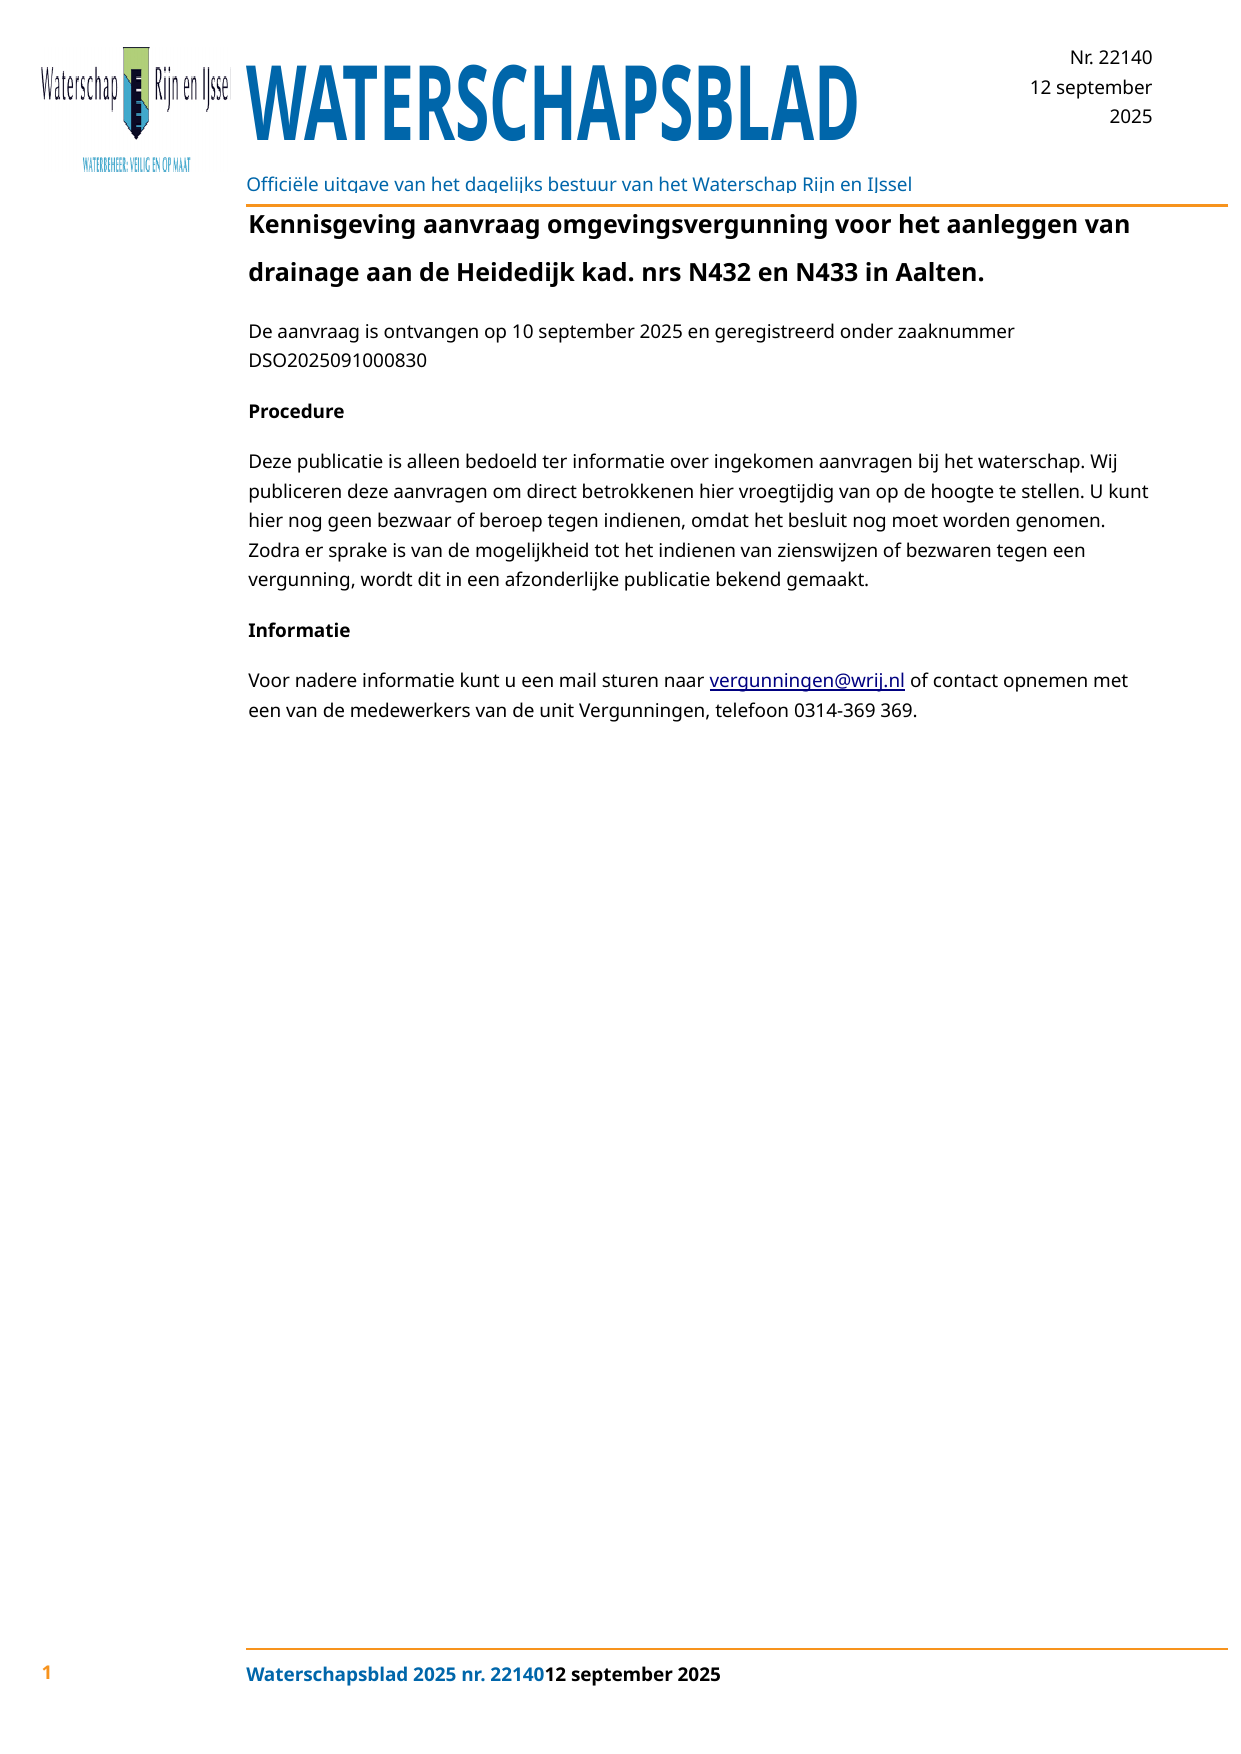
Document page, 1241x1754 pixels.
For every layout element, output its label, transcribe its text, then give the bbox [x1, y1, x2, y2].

text Informatie [248, 617, 1152, 643]
text Kennisgeving aanvraag omgevingsvergunning voor het aanleggen van drainage aan de Heidedijk kad. nrs N432 en N433 in Aalten. [248, 207, 1152, 288]
text Voor nadere informatie kunt u een mail sturen naar vergunningen@wrij.nl of contact opnemen met een van de medewerkers van de unit Vergunningen, telefoon 0314-369 369. [248, 667, 1152, 723]
picture [41, 47, 231, 172]
text Deze publicatie is alleen bedoeld ter informatie over ingekomen aanvragen bij het waterschap. Wij publiceren deze aanvragen om direct betrokkenen hier vroegtijdig van op de hoogte te stellen. U kunt hier nog geen bezwaar of beroep tegen indienen, omdat het besluit nog moet worden genomen. Zodra er sprake is van de mogelijkheid tot het indienen van zienswijzen of bezwaren tegen een vergunning, wordt dit in een afzonderlijke publicatie bekend gemaakt. [248, 448, 1152, 592]
text De aanvraag is ontvangen op 10 september 2025 en geregistreerd onder zaaknummer DSO2025091000830 [248, 318, 1152, 373]
text Procedure [248, 398, 1152, 424]
